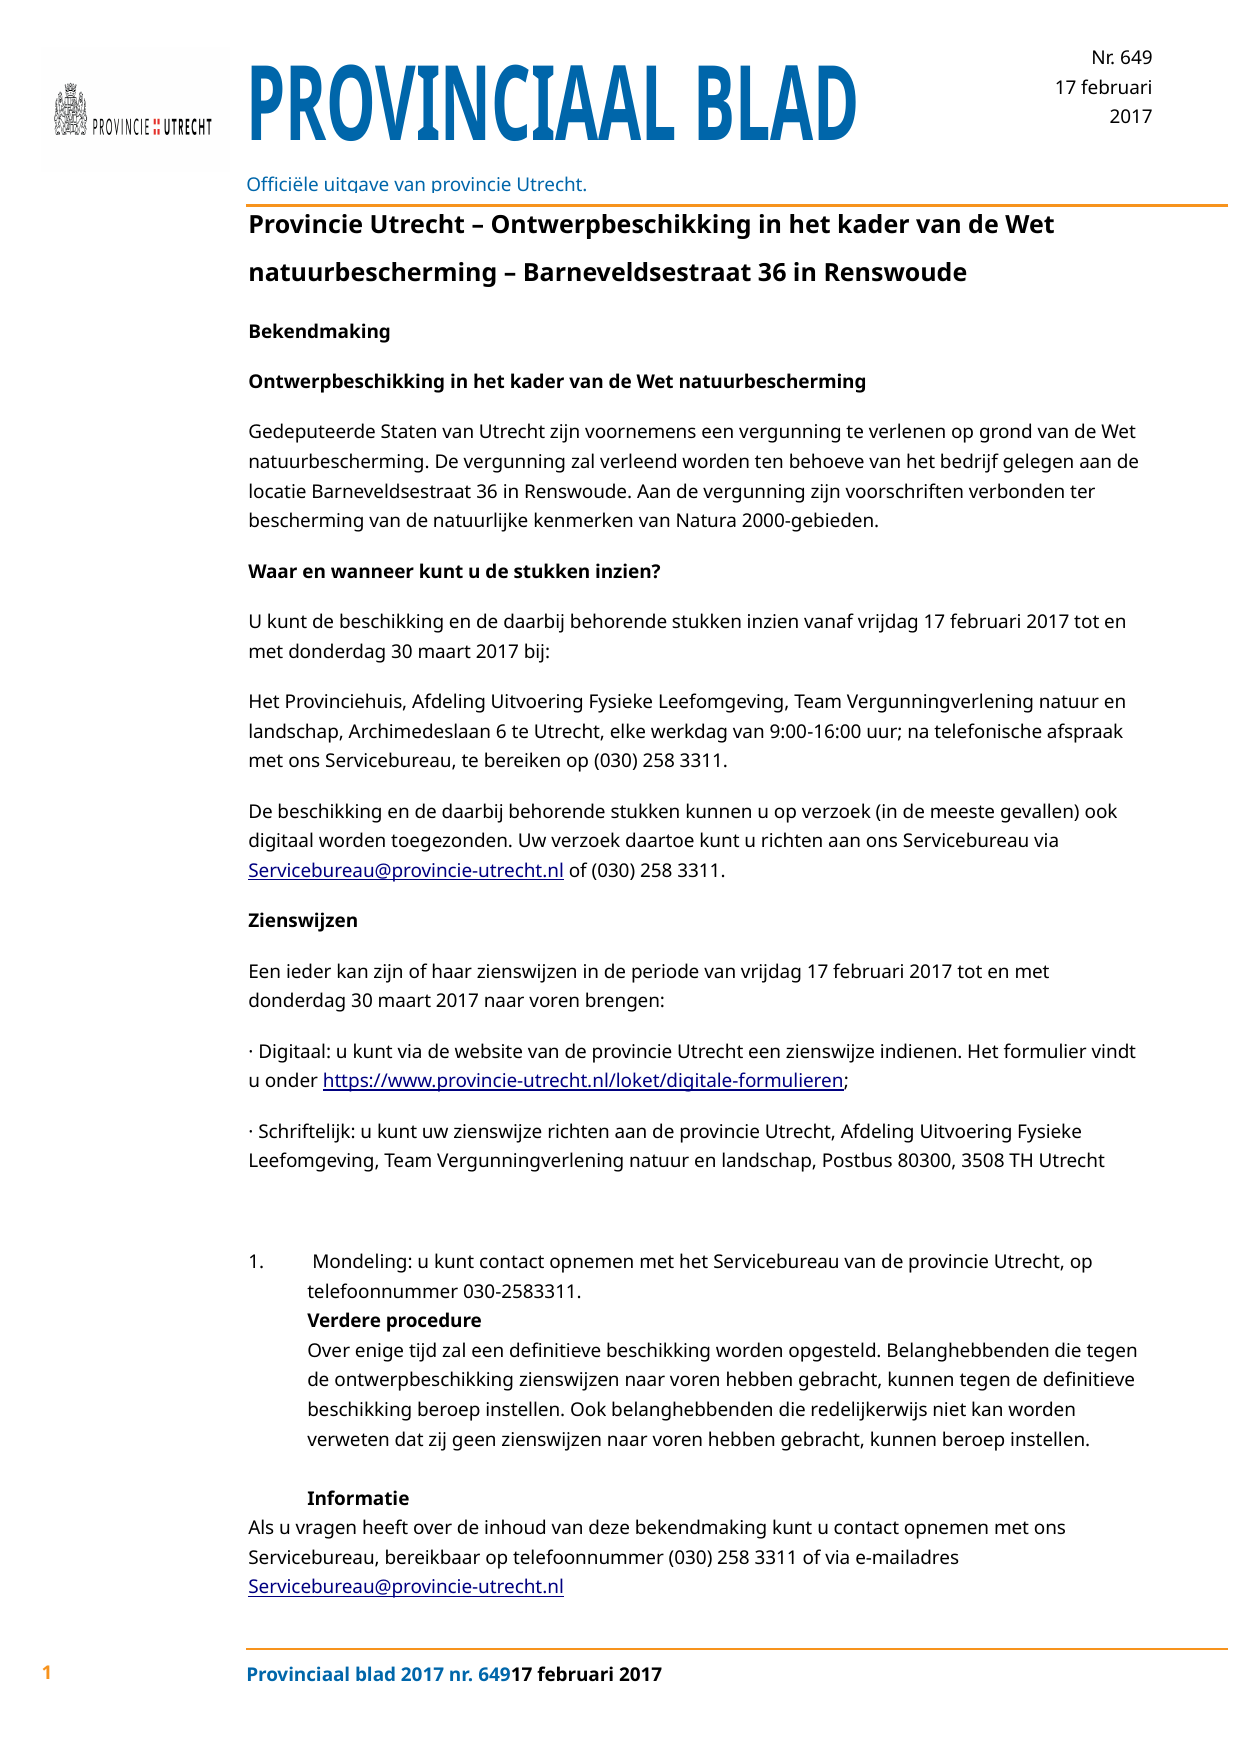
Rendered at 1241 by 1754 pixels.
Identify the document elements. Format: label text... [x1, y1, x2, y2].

list Mondeling: u kunt contact opnemen met het Servicebureau van de provincie Utrecht, op telefoonnummer 030-2583311. [248, 1248, 1152, 1304]
list Informatie [248, 1485, 1152, 1511]
list Verdere procedure [248, 1307, 1152, 1333]
text Waar en wanneer kunt u de stukken inzien? [248, 558, 1152, 584]
text Het Provinciehuis, Afdeling Uitvoering Fysieke Leefomgeving, Team Vergunningverlening natuur en landschap, Archimedeslaan 6 te Utrecht, elke werkdag van 9:00‑16:00 uur; na telefonische afspraak met ons Servicebureau, te bereiken op (030) 258 3311. [248, 688, 1152, 773]
text · Digitaal: u kunt via de website van de provincie Utrecht een zienswijze indienen. Het formulier vindt u onder https://www.provincie-utrecht.nl/loket/digitale-formulieren; [248, 1038, 1152, 1093]
text Gedeputeerde Staten van Utrecht zijn voornemens een vergunning te verlenen op grond van de Wet natuurbescherming. De vergunning zal verleend worden ten behoeve van het bedrijf gelegen aan de locatie Barneveldsestraat 36 in Renswoude. Aan de vergunning zijn voorschriften verbonden ter bescherming van de natuurlijke kenmerken van Natura 2000-gebieden. [248, 419, 1152, 533]
text Een ieder kan zijn of haar zienswijzen in de periode van vrijdag 17 februari 2017 tot en met donderdag 30 maart 2017 naar voren brengen: [248, 958, 1152, 1013]
text Zienswijzen [248, 907, 1152, 933]
text · Schriftelijk: u kunt uw zienswijze richten aan de provincie Utrecht, Afdeling Uitvoering Fysieke Leefomgeving, Team Vergunningverlening natuur en landschap, Postbus 80300, 3508 TH Utrecht [248, 1118, 1152, 1173]
text Ontwerpbeschikking in het kader van de Wet natuurbescherming [248, 368, 1152, 394]
list Over enige tijd zal een definitieve beschikking worden opgesteld. Belanghebbenden die tegen de ontwerpbeschikking zienswijzen naar voren hebben gebracht, kunnen tegen de definitieve beschikking beroep instellen. Ook belanghebbenden die redelijkerwijs niet kan worden verweten dat zij geen zienswijzen naar voren hebben gebracht, kunnen beroep instellen. [248, 1337, 1152, 1452]
text Provincie Utrecht – Ontwerpbeschikking in het kader van de Wet natuurbescherming – Barneveldsestraat 36 in Renswoude [248, 207, 1152, 288]
text De beschikking en de daarbij behorende stukken kunnen u op verzoek (in de meeste gevallen) ook digitaal worden toegezonden. Uw verzoek daartoe kunt u richten aan ons Servicebureau via Servicebureau@provincie-utrecht.nl of (030) 258 3311. [248, 798, 1152, 883]
picture [41, 47, 231, 172]
text Bekendmaking [248, 318, 1152, 344]
text Als u vragen heeft over de inhoud van deze bekendmaking kunt u contact opnemen met ons Servicebureau, bereikbaar op telefoonnummer (030) 258 3311 of via e-mailadres Servicebureau@provincie-utrecht.nl [248, 1514, 1152, 1599]
text U kunt de beschikking en de daarbij behorende stukken inzien vanaf vrijdag 17 februari 2017 tot en met donderdag 30 maart 2017 bij: [248, 608, 1152, 664]
